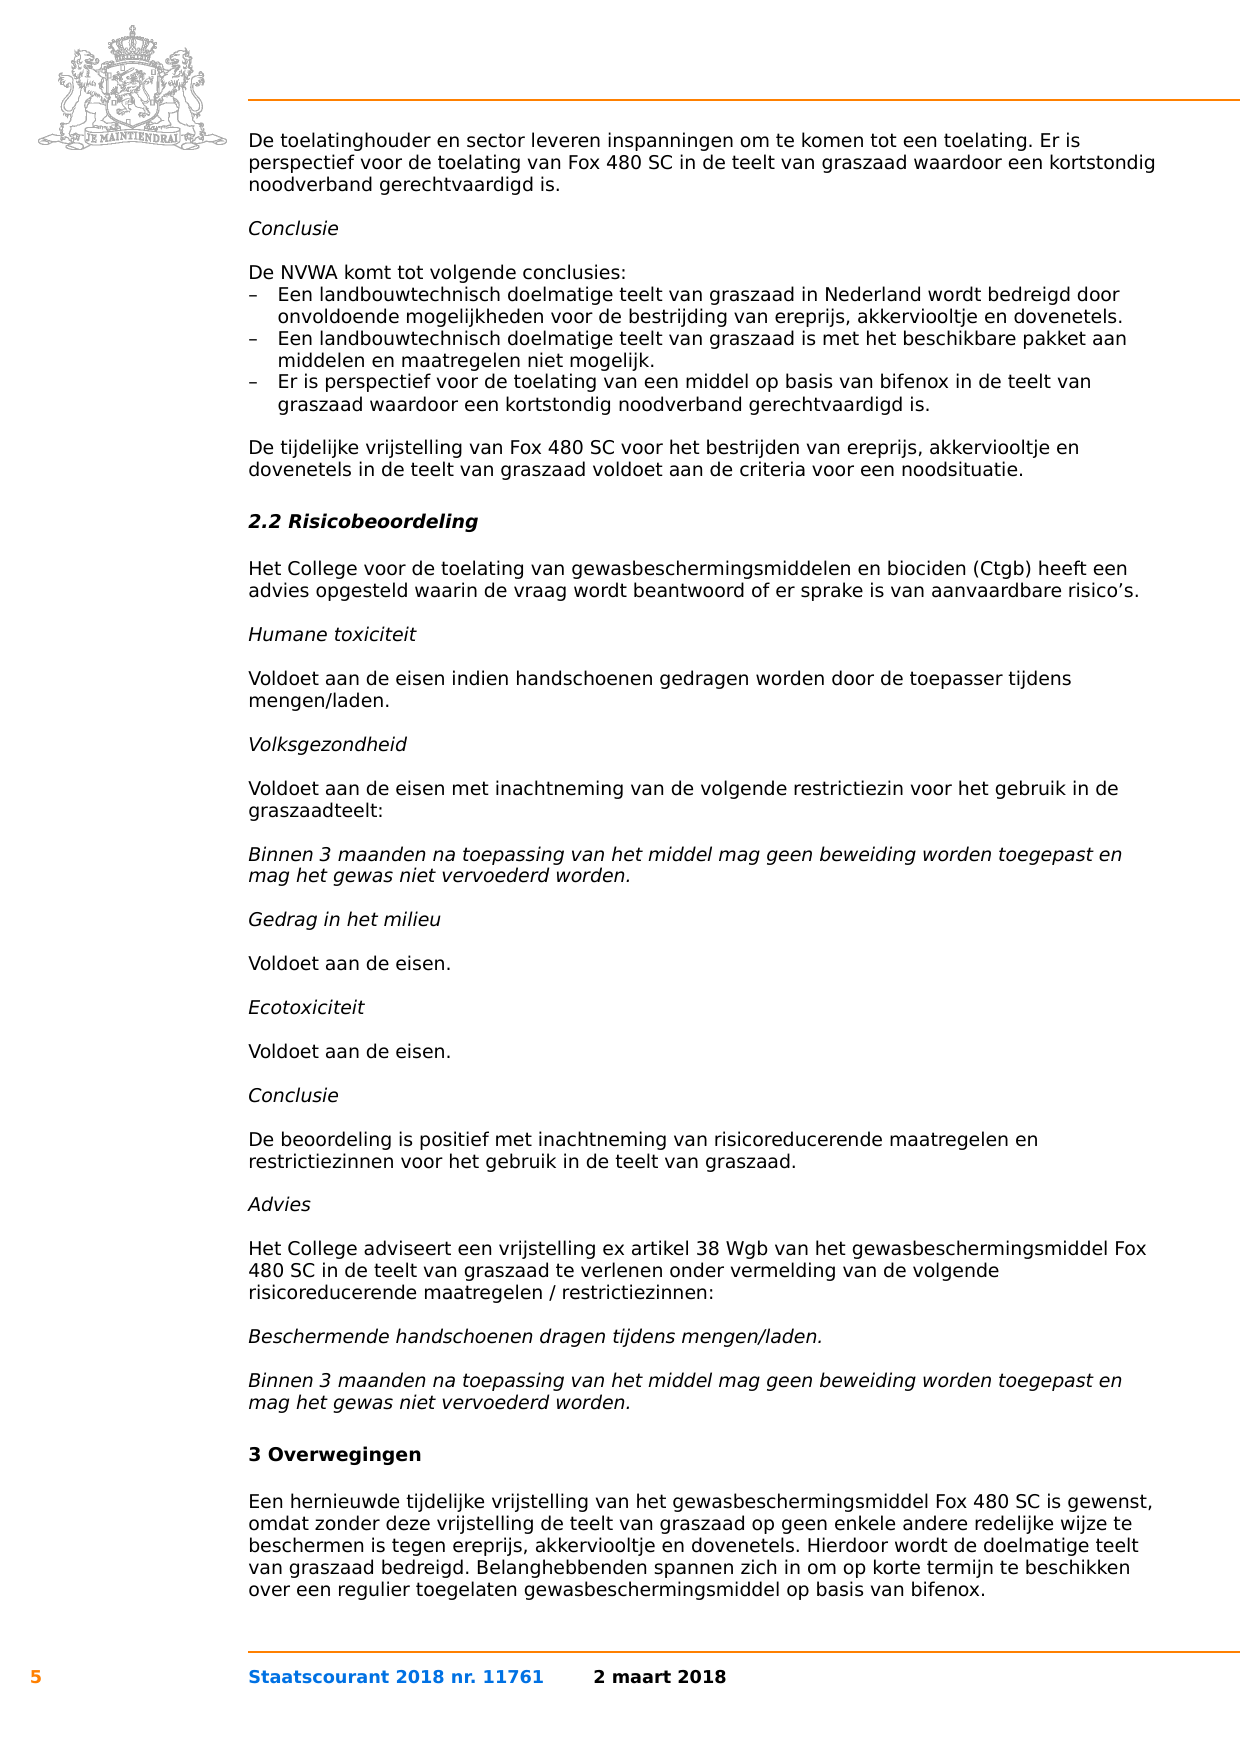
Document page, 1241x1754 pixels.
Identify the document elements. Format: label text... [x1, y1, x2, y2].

text Voldoet aan de eisen indien handschoenen gedragen worden door de toepasser tijdens mengen/laden. [248, 668, 1163, 712]
text Binnen 3 maanden na toepassing van het middel mag geen beweiding worden toegepast en mag het gewas niet vervoederd worden. [248, 843, 1163, 887]
text Beschermende handschoenen dragen tijdens mengen/laden. [248, 1326, 1163, 1348]
subtitle Advies [248, 1194, 1163, 1216]
text Het College voor de toelating van gewasbeschermingsmiddelen en biociden (Ctgb) heeft een advies opgesteld waarin de vraag wordt beantwoord of er sprake is van aanvaardbare risico’s. [248, 558, 1163, 602]
text Het College adviseert een vrijstelling ex artikel 38 Wgb van het gewasbeschermingsmiddel Fox 480 SC in de teelt van graszaad te verlenen onder vermelding van de volgende risicoreducerende maatregelen / restrictiezinnen: [248, 1238, 1163, 1304]
subtitle 2.2 Risicobeoordeling [248, 511, 1163, 533]
text Voldoet aan de eisen met inachtneming van de volgende restrictiezin voor het gebruik in de graszaadteelt: [248, 778, 1163, 822]
subtitle 3 Overwegingen [248, 1444, 1163, 1466]
text Binnen 3 maanden na toepassing van het middel mag geen beweiding worden toegepast en mag het gewas niet vervoederd worden. [248, 1370, 1163, 1414]
subtitle Volksgezondheid [248, 734, 1163, 756]
text De tijdelijke vrijstelling van Fox 480 SC voor het bestrijden van ereprijs, akkerviooltje en dovenetels in de teelt van graszaad voldoet aan de criteria voor een noodsituatie. [248, 437, 1163, 481]
picture [38, 25, 227, 150]
text – Een landbouwtechnisch doelmatige teelt van graszaad in Nederland wordt bedreigd door onvoldoende mogelijkheden voor de bestrijding van ereprijs, akkerviooltje en dovenetels. [248, 283, 1163, 327]
text – Er is perspectief voor de toelating van een middel op basis van bifenox in de teelt van graszaad waardoor een kortstondig noodverband gerechtvaardigd is. [248, 371, 1163, 415]
text – Een landbouwtechnisch doelmatige teelt van graszaad is met het beschikbare pakket aan middelen en maatregelen niet mogelijk. [248, 327, 1163, 371]
subtitle Conclusie [248, 218, 1163, 240]
subtitle Conclusie [248, 1085, 1163, 1107]
text De toelatinghouder en sector leveren inspanningen om te komen tot een toelating. Er is perspectief voor de toelating van Fox 480 SC in de teelt van graszaad waardoor een kortstondig noodverband gerechtvaardigd is. [248, 130, 1163, 196]
text Een hernieuwde tijdelijke vrijstelling van het gewasbeschermingsmiddel Fox 480 SC is gewenst, omdat zonder deze vrijstelling de teelt van graszaad op geen enkele andere redelijke wijze te beschermen is tegen ereprijs, akkerviooltje en dovenetels. Hierdoor wordt de doelmatige teelt van graszaad bedreigd. Belanghebbenden spannen zich in om op korte termijn te beschikken over een regulier toegelaten gewasbeschermingsmiddel op basis van bifenox. [248, 1491, 1163, 1601]
subtitle Gedrag in het milieu [248, 909, 1163, 931]
text Voldoet aan de eisen. [248, 953, 1163, 975]
subtitle Humane toxiciteit [248, 624, 1163, 646]
text De beoordeling is positief met inachtneming van risicoreducerende maatregelen en restrictiezinnen voor het gebruik in de teelt van graszaad. [248, 1128, 1163, 1172]
text De NVWA komt tot volgende conclusies: [248, 262, 1163, 283]
text Voldoet aan de eisen. [248, 1041, 1163, 1063]
subtitle Ecotoxiciteit [248, 997, 1163, 1019]
